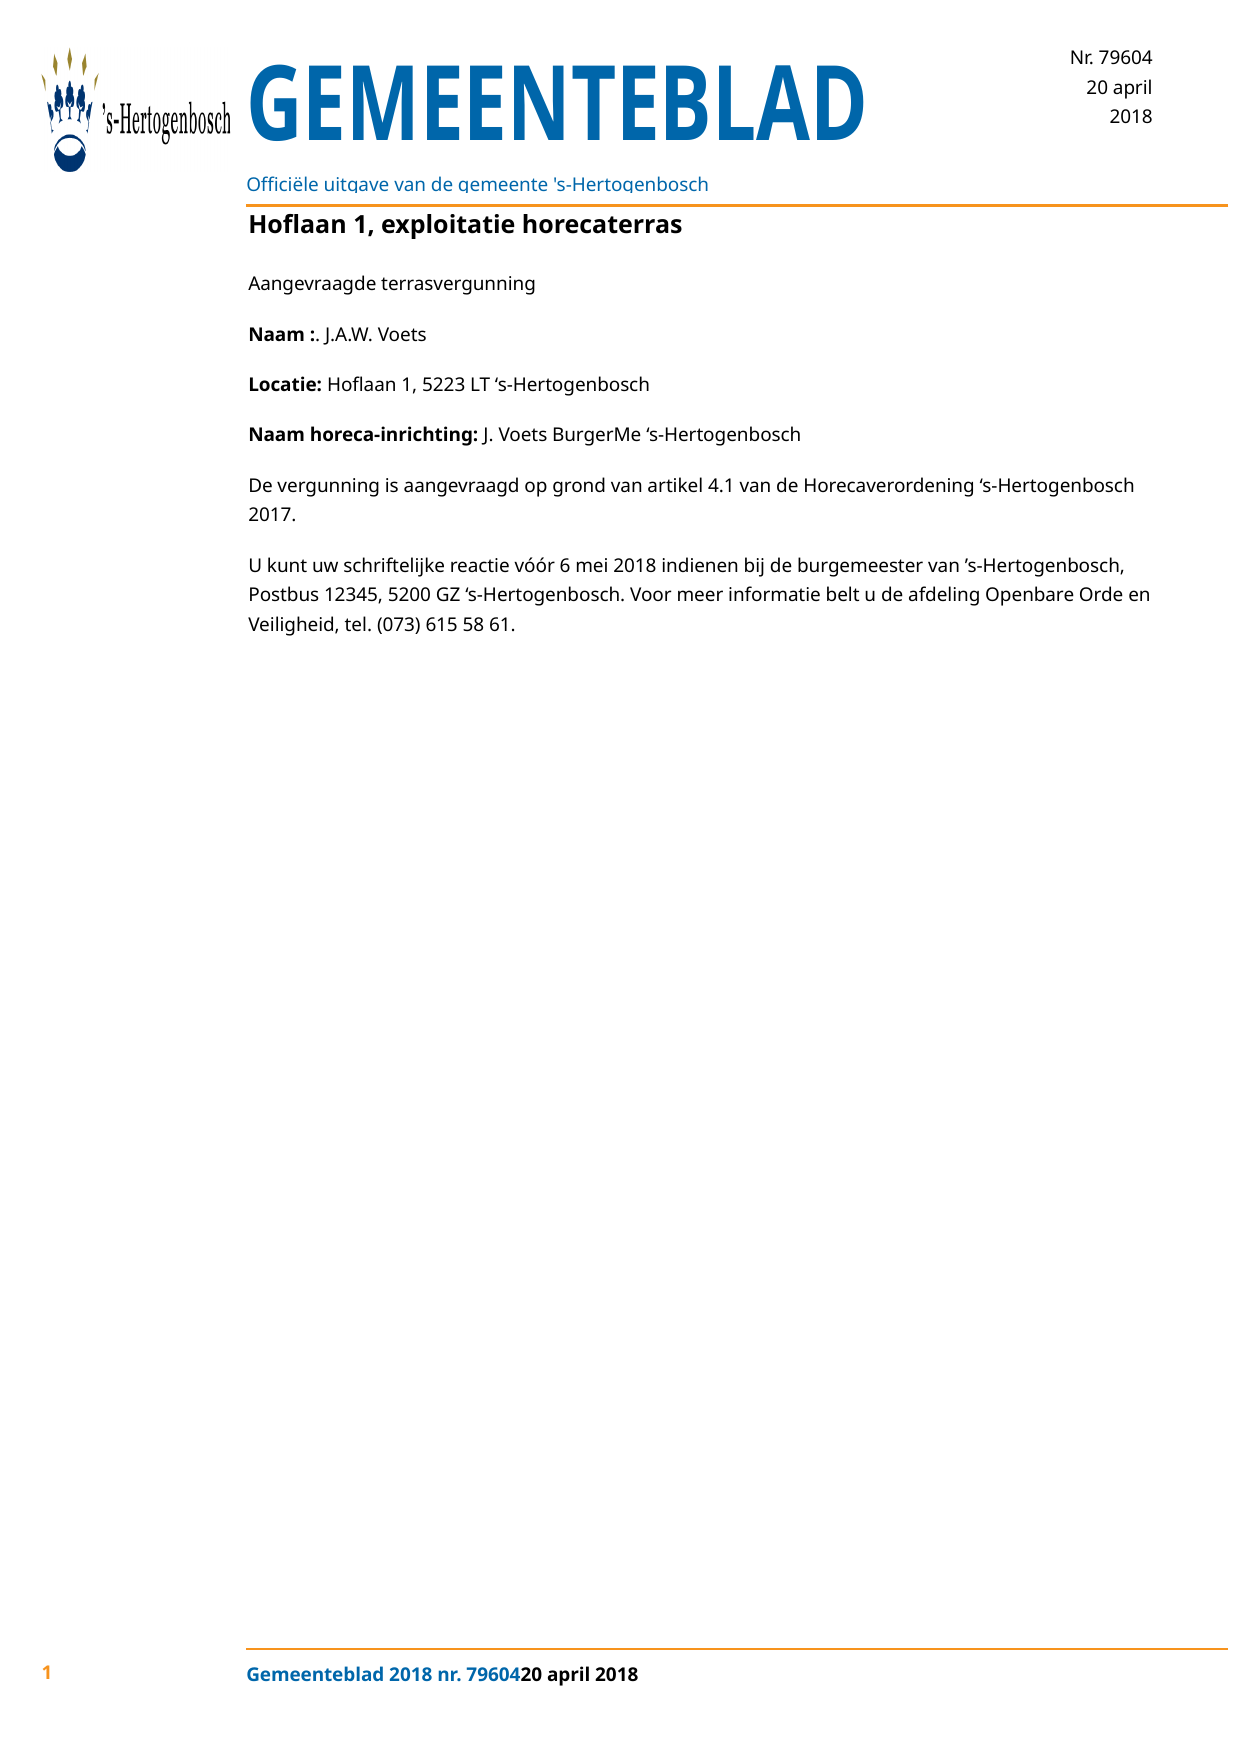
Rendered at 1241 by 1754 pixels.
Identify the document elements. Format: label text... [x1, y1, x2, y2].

text Naam :. J.A.W. Voets [248, 321, 1152, 346]
text De vergunning is aangevraagd op grond van artikel 4.1 van de Horecaverordening ‘s-Hertogenbosch 2017. [248, 472, 1152, 527]
text Naam horeca-inrichting: J. Voets BurgerMe ‘s-Hertogenbosch [248, 422, 1152, 447]
text Hoflaan 1, exploitatie horecaterras [248, 207, 1152, 241]
text Locatie: Hoflaan 1, 5223 LT ‘s-Hertogenbosch [248, 371, 1152, 397]
text U kunt uw schriftelijke reactie vóór 6 mei 2018 indienen bij de burgemeester van ’s-Hertogenbosch, Postbus 12345, 5200 GZ ‘s-Hertogenbosch. Voor meer informatie belt u de afdeling Openbare Orde en Veiligheid, tel. (073) 615 58 61. [248, 552, 1152, 637]
text Aangevraagde terrasvergunning [248, 270, 1152, 296]
picture [41, 47, 231, 172]
